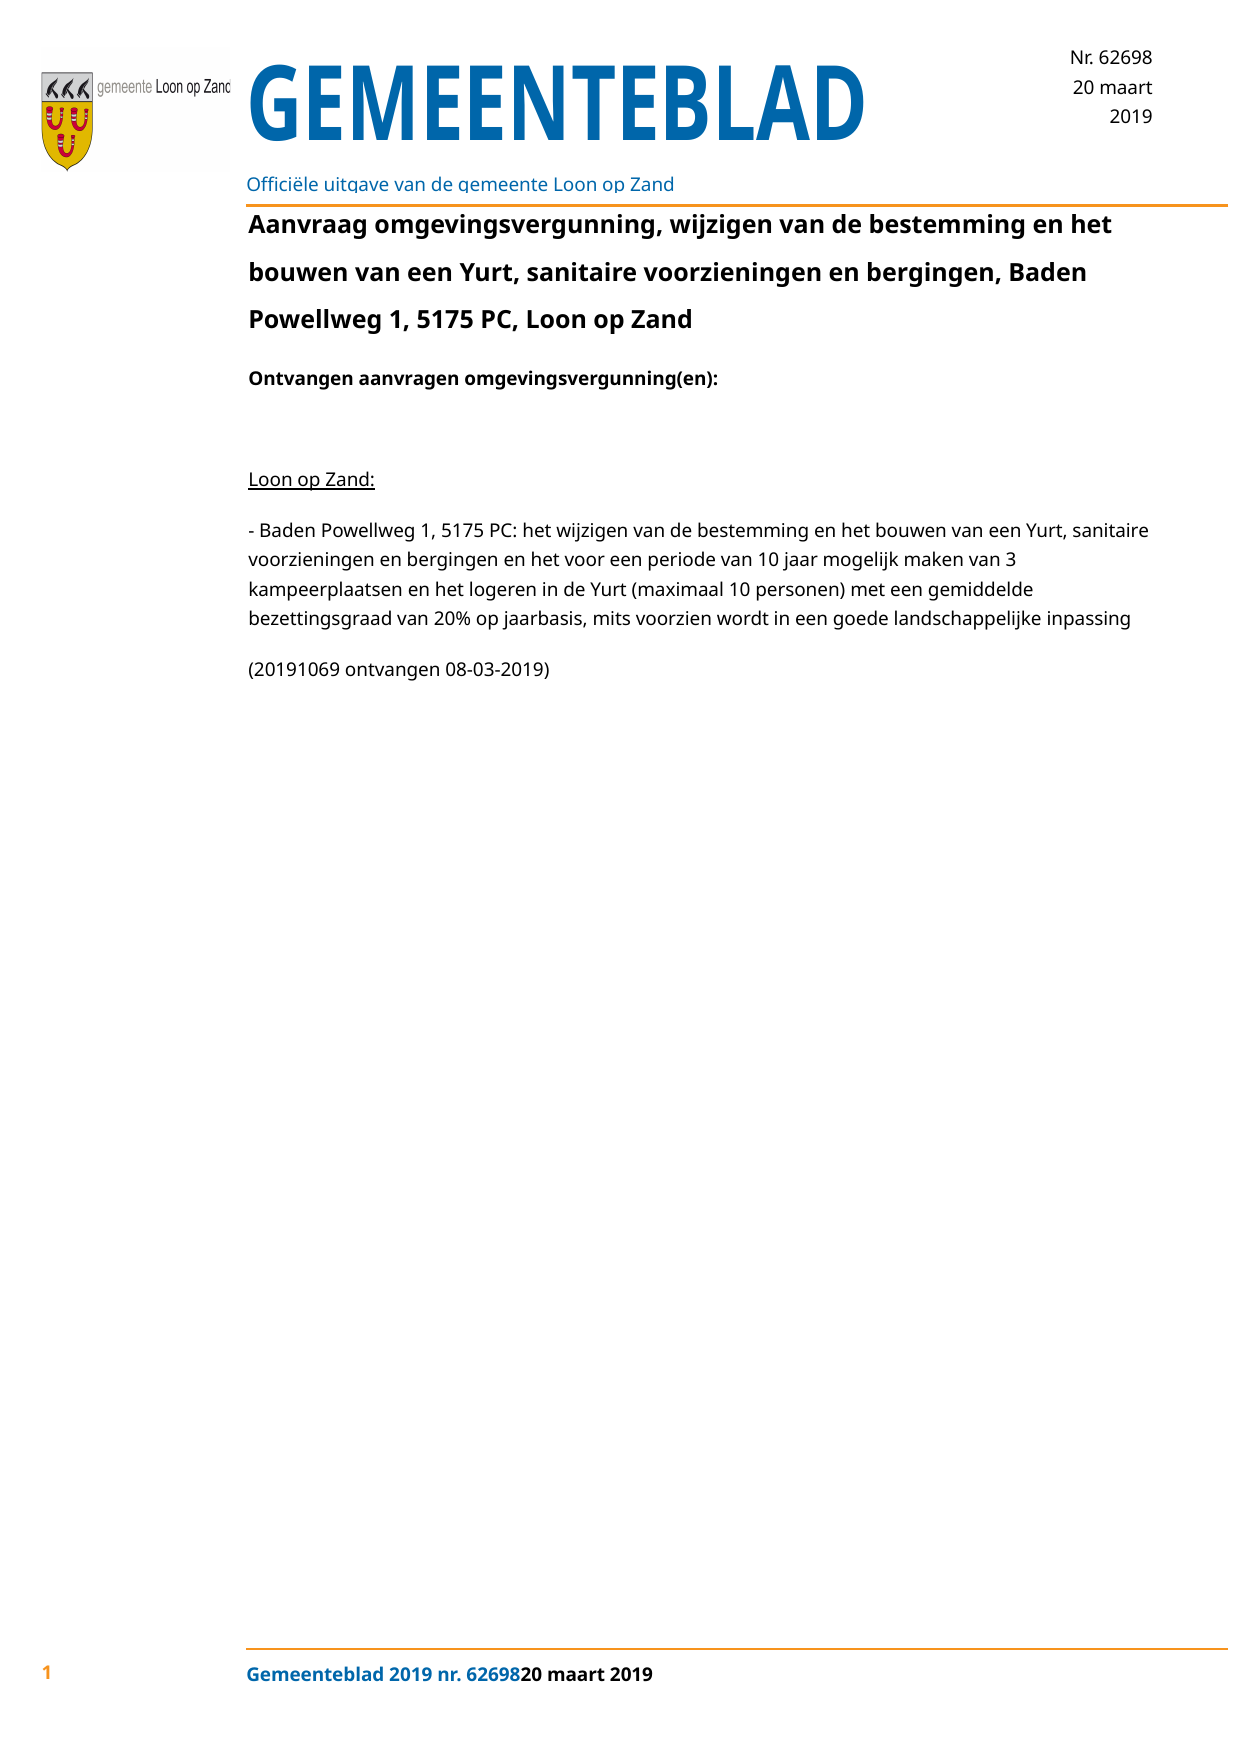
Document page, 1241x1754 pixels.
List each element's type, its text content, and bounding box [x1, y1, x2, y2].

text - Baden Powellweg 1, 5175 PC: het wijzigen van de bestemming en het bouwen van een Yurt, sanitaire voorzieningen en bergingen en het voor een periode van 10 jaar mogelijk maken van 3 kampeerplaatsen en het logeren in de Yurt (maximaal 10 personen) met een gemiddelde bezettingsgraad van 20% op jaarbasis, mits voorzien wordt in een goede landschappelijke inpassing [248, 517, 1152, 631]
text (20191069 ontvangen 08-03-2019) [248, 656, 1152, 682]
text Loon op Zand: [248, 466, 1152, 492]
picture [41, 47, 231, 172]
text Aanvraag omgevingsvergunning, wijzigen van de bestemming en het bouwen van een Yurt, sanitaire voorzieningen en bergingen, Baden Powellweg 1, 5175 PC, Loon op Zand [248, 207, 1152, 336]
text Ontvangen aanvragen omgevingsvergunning(en): [248, 366, 1152, 391]
